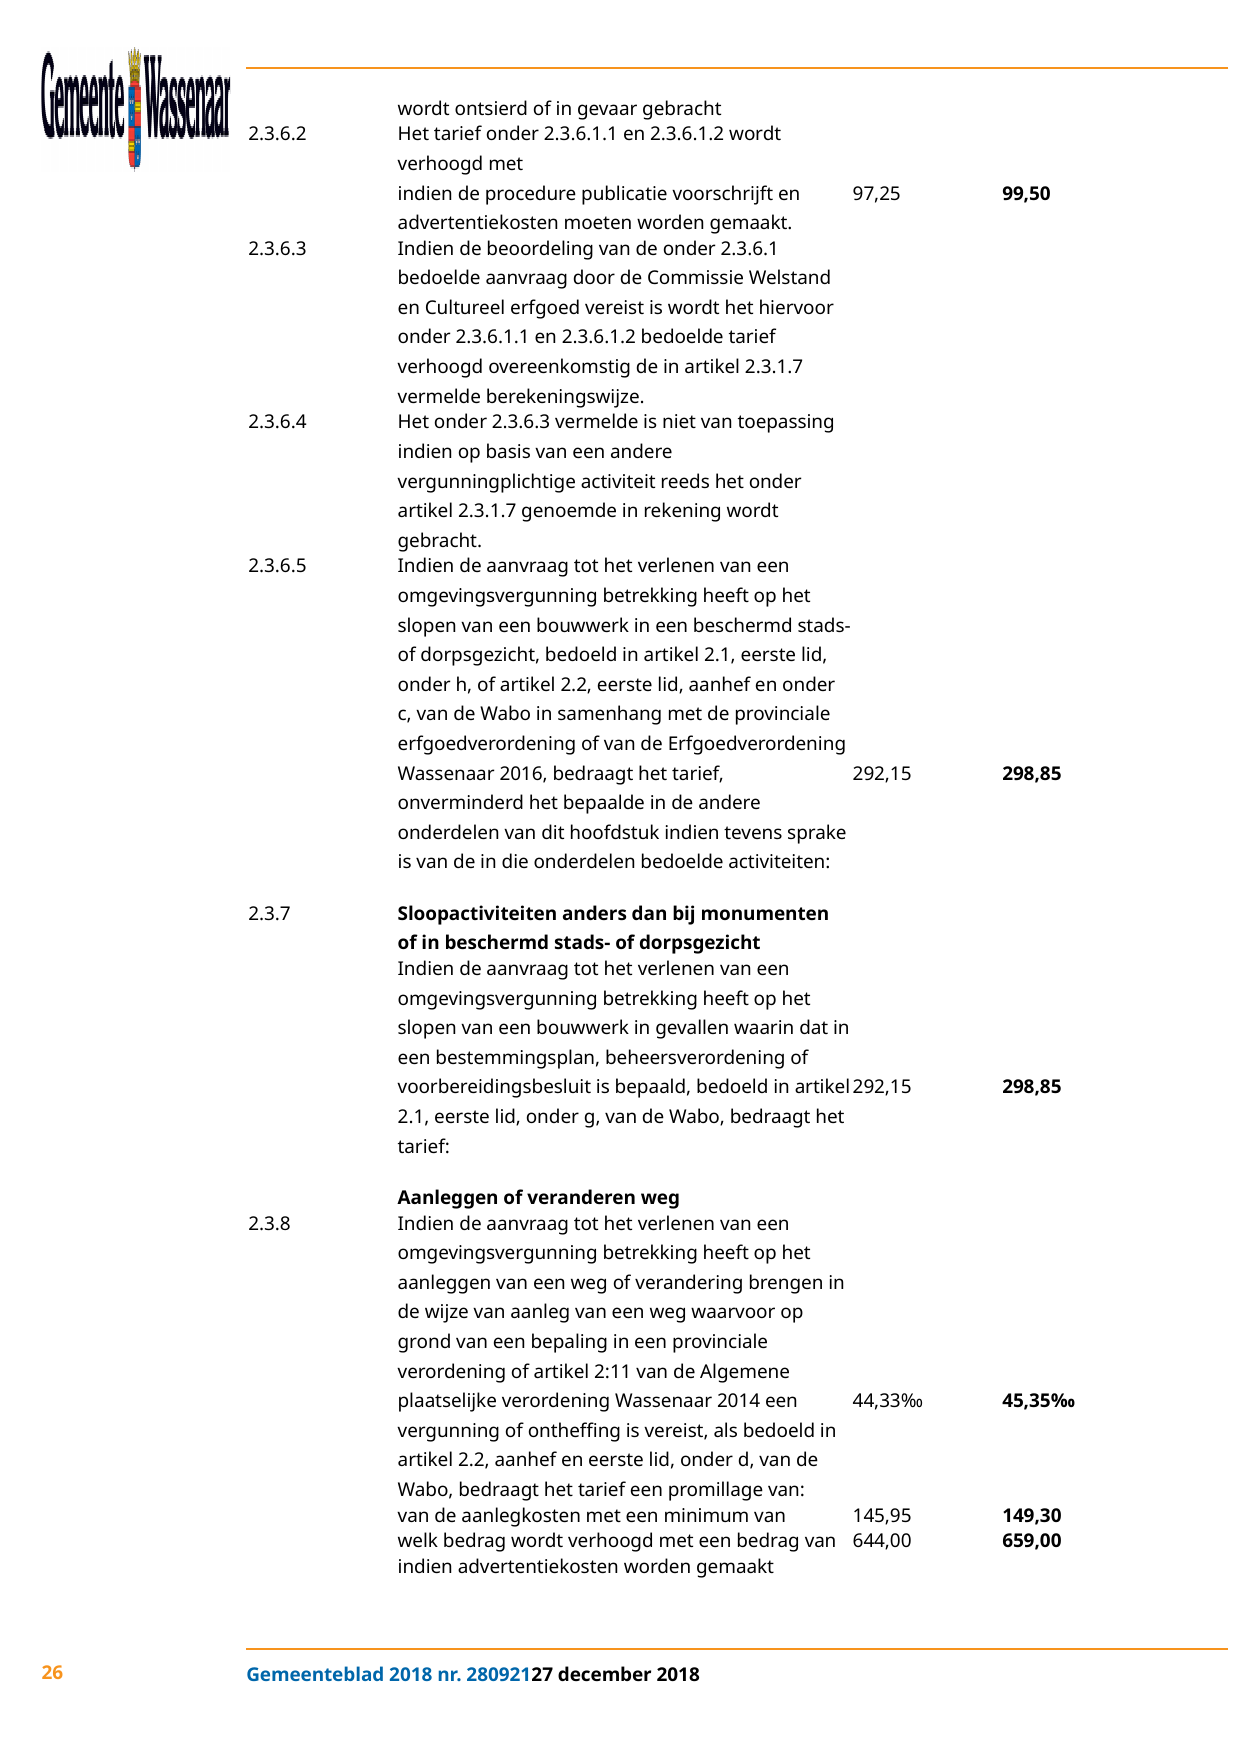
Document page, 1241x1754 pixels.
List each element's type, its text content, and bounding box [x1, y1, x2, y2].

table_cell [248, 1502, 397, 1528]
table_cell [853, 235, 1002, 409]
table_cell [1002, 1184, 1152, 1210]
table_cell Het tarief onder 2.3.6.1.1 en 2.3.6.1.2 wordt verhoogd met indien de procedure publicatie voorschrijft en advertentiekosten moeten worden gemaakt. [398, 121, 852, 235]
table_cell Indien de aanvraag tot het verlenen van een omgevingsvergunning betrekking heeft op het slopen van een bouwwerk in een beschermd stads- of dorpsgezicht, bedoeld in artikel 2.1, eerste lid, onder h, of artikel 2.2, eerste lid, aanhef en onder c, van de Wabo in samenhang met de provinciale erfgoedverordening of van de Erfgoedverordening Wassenaar 2016, bedraagt het tarief, onverminderd het bepaalde in de andere onderdelen van dit hoofdstuk indien tevens sprake is van de in die onderdelen bedoelde activiteiten: [398, 553, 852, 874]
table_cell [398, 1159, 852, 1184]
table_cell 2.3.8 [248, 1210, 397, 1502]
table_cell [1002, 235, 1152, 409]
table_cell [1002, 1159, 1152, 1184]
table_cell [248, 1579, 397, 1605]
table_cell [853, 1579, 1002, 1605]
table_cell [248, 955, 397, 1158]
table_cell [248, 1528, 397, 1553]
table_cell 149,30 [1002, 1502, 1152, 1528]
table_cell [1002, 95, 1152, 121]
table_cell 2.3.6.4 [248, 409, 397, 553]
table_cell [248, 1554, 397, 1579]
table_cell wordt ontsierd of in gevaar gebracht [398, 95, 852, 121]
table_cell [398, 874, 852, 900]
table_cell 45,35‰ [1002, 1210, 1152, 1502]
table_cell Aanleggen of veranderen weg [398, 1184, 852, 1210]
table_cell Sloopactiviteiten anders dan bij monumenten of in beschermd stads- of dorpsgezicht [398, 900, 852, 955]
table_cell [1002, 409, 1152, 553]
table_cell [248, 874, 397, 900]
table_cell [248, 1159, 397, 1184]
table_cell [1002, 1554, 1152, 1579]
table_cell Indien de aanvraag tot het verlenen van een omgevingsvergunning betrekking heeft op het aanleggen van een weg of verandering brengen in de wijze van aanleg van een weg waarvoor op grond van een bepaling in een provinciale verordening of artikel 2:11 van de Algemene plaatselijke verordening Wassenaar 2014 een vergunning of ontheffing is vereist, als bedoeld in artikel 2.2, aanhef en eerste lid, onder d, van de Wabo, bedraagt het tarief een promillage van: [398, 1210, 852, 1502]
table_cell 2.3.6.2 [248, 121, 397, 235]
table_cell 292,15 [853, 553, 1002, 874]
table_cell [1002, 900, 1152, 955]
table_cell 44,33‰ [853, 1210, 1002, 1502]
table_cell Indien de beoordeling van de onder 2.3.6.1 bedoelde aanvraag door de Commissie Welstand en Cultureel erfgoed vereist is wordt het hiervoor onder 2.3.6.1.1 en 2.3.6.1.2 bedoelde tarief verhoogd overeenkomstig de in artikel 2.3.1.7 vermelde berekeningswijze. [398, 235, 852, 409]
table_cell Het onder 2.3.6.3 vermelde is niet van toepassing indien op basis van een andere vergunningplichtige activiteit reeds het onder artikel 2.3.1.7 genoemde in rekening wordt gebracht. [398, 409, 852, 553]
table_cell [398, 1579, 852, 1605]
table_cell [853, 409, 1002, 553]
table_cell welk bedrag wordt verhoogd met een bedrag van [398, 1528, 852, 1553]
table_cell 292,15 [853, 955, 1002, 1158]
picture [41, 47, 231, 172]
table_cell [853, 1184, 1002, 1210]
table_cell [1002, 1579, 1152, 1605]
table_cell [853, 1554, 1002, 1579]
table_cell [853, 1159, 1002, 1184]
table_cell 2.3.6.3 [248, 235, 397, 409]
table_cell 659,00 [1002, 1528, 1152, 1553]
table_cell 99,50 [1002, 121, 1152, 235]
table_cell 644,00 [853, 1528, 1002, 1553]
table_cell Indien de aanvraag tot het verlenen van een omgevingsvergunning betrekking heeft op het slopen van een bouwwerk in gevallen waarin dat in een bestemmingsplan, beheersverordening of voorbereidingsbesluit is bepaald, bedoeld in artikel 2.1, eerste lid, onder g, van de Wabo, bedraagt het tarief: [398, 955, 852, 1158]
table_cell 298,85 [1002, 955, 1152, 1158]
table_cell 298,85 [1002, 553, 1152, 874]
table_cell [853, 900, 1002, 955]
table_cell indien advertentiekosten worden gemaakt [398, 1554, 852, 1579]
table_cell [853, 95, 1002, 121]
table_cell van de aanlegkosten met een minimum van [398, 1502, 852, 1528]
table_cell [853, 874, 1002, 900]
table_cell [248, 1184, 397, 1210]
table_cell [1002, 874, 1152, 900]
table_cell 97,25 [853, 121, 1002, 235]
table_cell 2.3.7 [248, 900, 397, 955]
table_cell 2.3.6.5 [248, 553, 397, 874]
table_cell 145,95 [853, 1502, 1002, 1528]
table_cell [248, 95, 397, 121]
